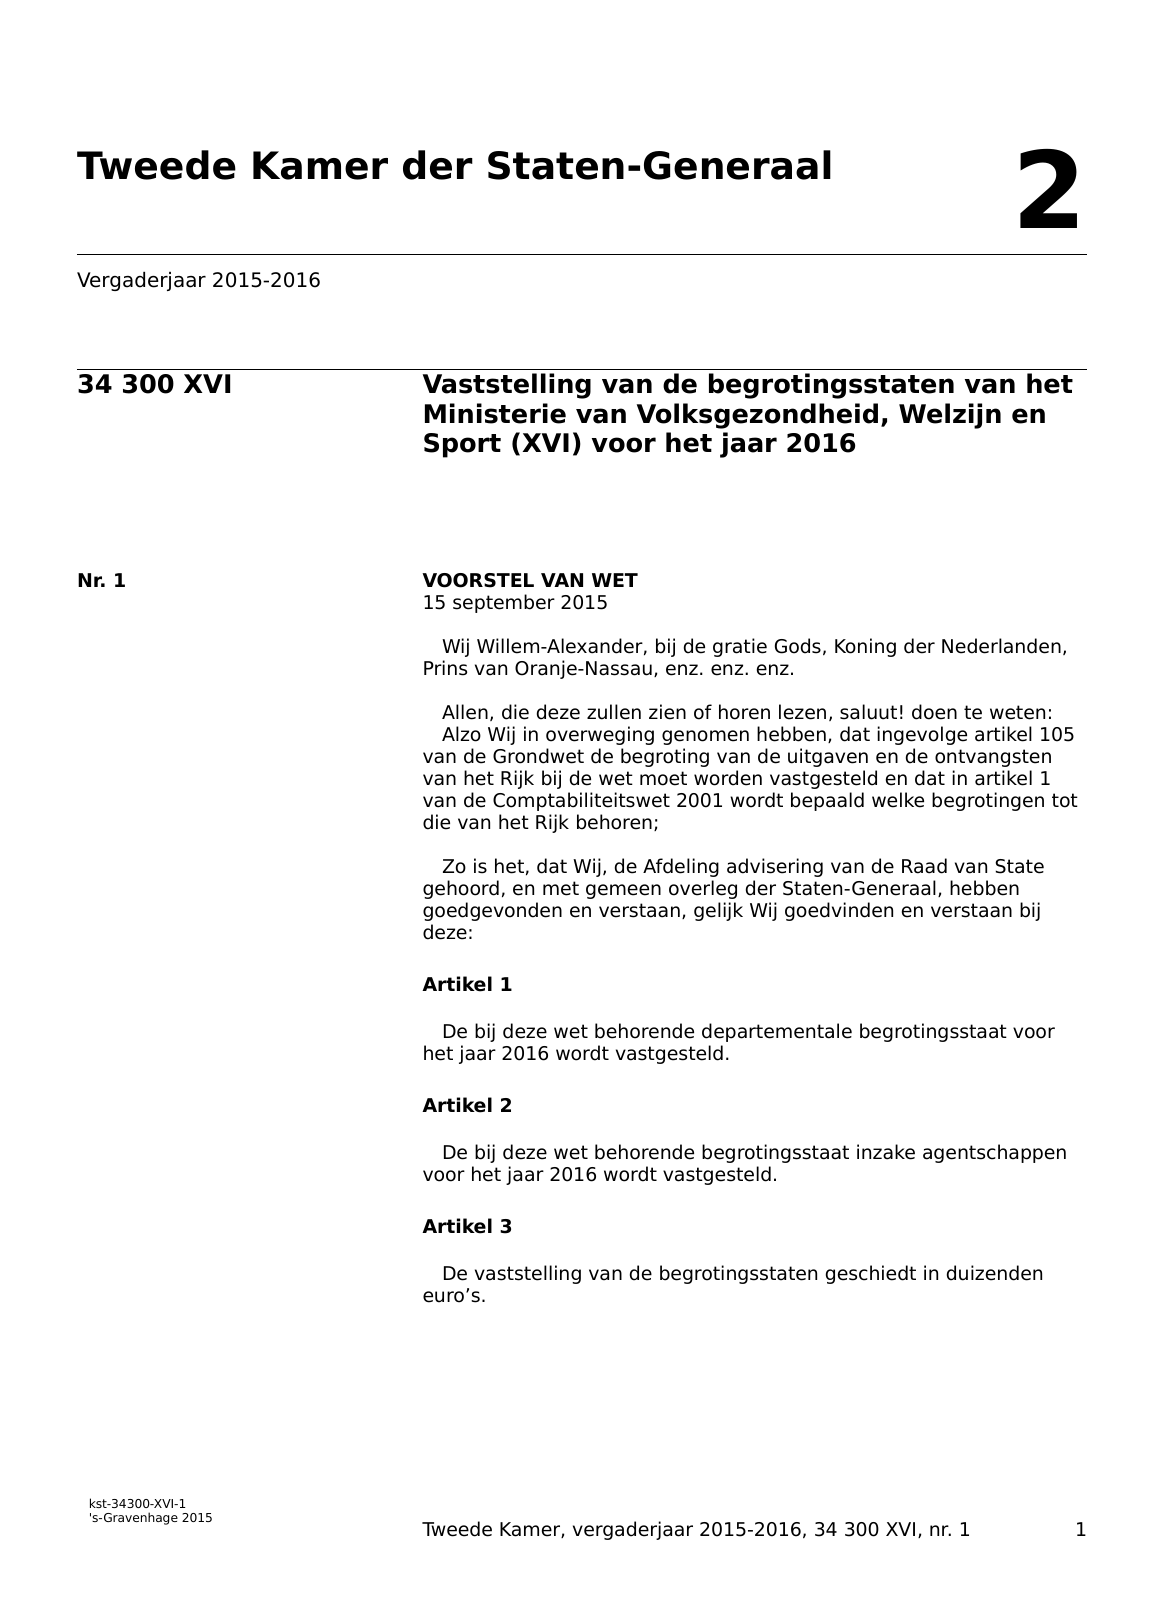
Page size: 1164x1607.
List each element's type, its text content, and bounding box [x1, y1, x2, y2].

text Zo is het, dat Wij, de Afdeling advisering van de Raad van State gehoord, en met gemeen overleg der Staten-Generaal, hebben goedgevonden en verstaan, gelijk Wij goedvinden en verstaan bij deze: [422, 856, 1087, 944]
table_header Tweede Kamer der Staten-Generaal [77, 130, 886, 254]
text Allen, die deze zullen zien of horen lezen, saluut! doen te weten: [422, 702, 1087, 724]
text Wij Willem-Alexander, bij de gratie Gods, Koning der Nederlanden, Prins van Oranje-Nassau, enz. enz. enz. [422, 636, 1087, 680]
subtitle Artikel 2 [422, 1095, 1087, 1117]
table_header 2 [886, 130, 1087, 254]
text De bij deze wet behorende departementale begrotingsstaat voor het jaar 2016 wordt vastgesteld. [422, 1021, 1087, 1065]
text Alzo Wij in overweging genomen hebben, dat ingevolge artikel 105 van de Grondwet de begroting van de uitgaven en de ontvangsten van het Rijk bij de wet moet worden vastgesteld en dat in artikel 1 van de Comptabiliteitswet 2001 wordt bepaald welke begrotingen tot die van het Rijk behoren; [422, 724, 1087, 834]
subtitle Nr. 1 VOORSTEL VAN WET [77, 570, 1087, 592]
text De vaststelling van de begrotingsstaten geschiedt in duizenden euro’s. [422, 1263, 1087, 1307]
text 15 september 2015 [422, 592, 1087, 614]
text kst-34300-XVI-1 [88, 1497, 323, 1511]
subtitle Artikel 1 [422, 974, 1087, 996]
text De bij deze wet behorende begrotingsstaat inzake agentschappen voor het jaar 2016 wordt vastgesteld. [422, 1142, 1087, 1186]
subtitle 34 300 XVI Vaststelling van de begrotingsstaten van het Ministerie van Volksgezondheid, Welzijn en Sport (XVI) voor het jaar 2016 [77, 370, 1087, 459]
subtitle Artikel 3 [422, 1216, 1087, 1238]
table_cell Vergaderjaar 2015-2016 [77, 255, 1087, 369]
text 's-Gravenhage 2015 [88, 1511, 323, 1525]
